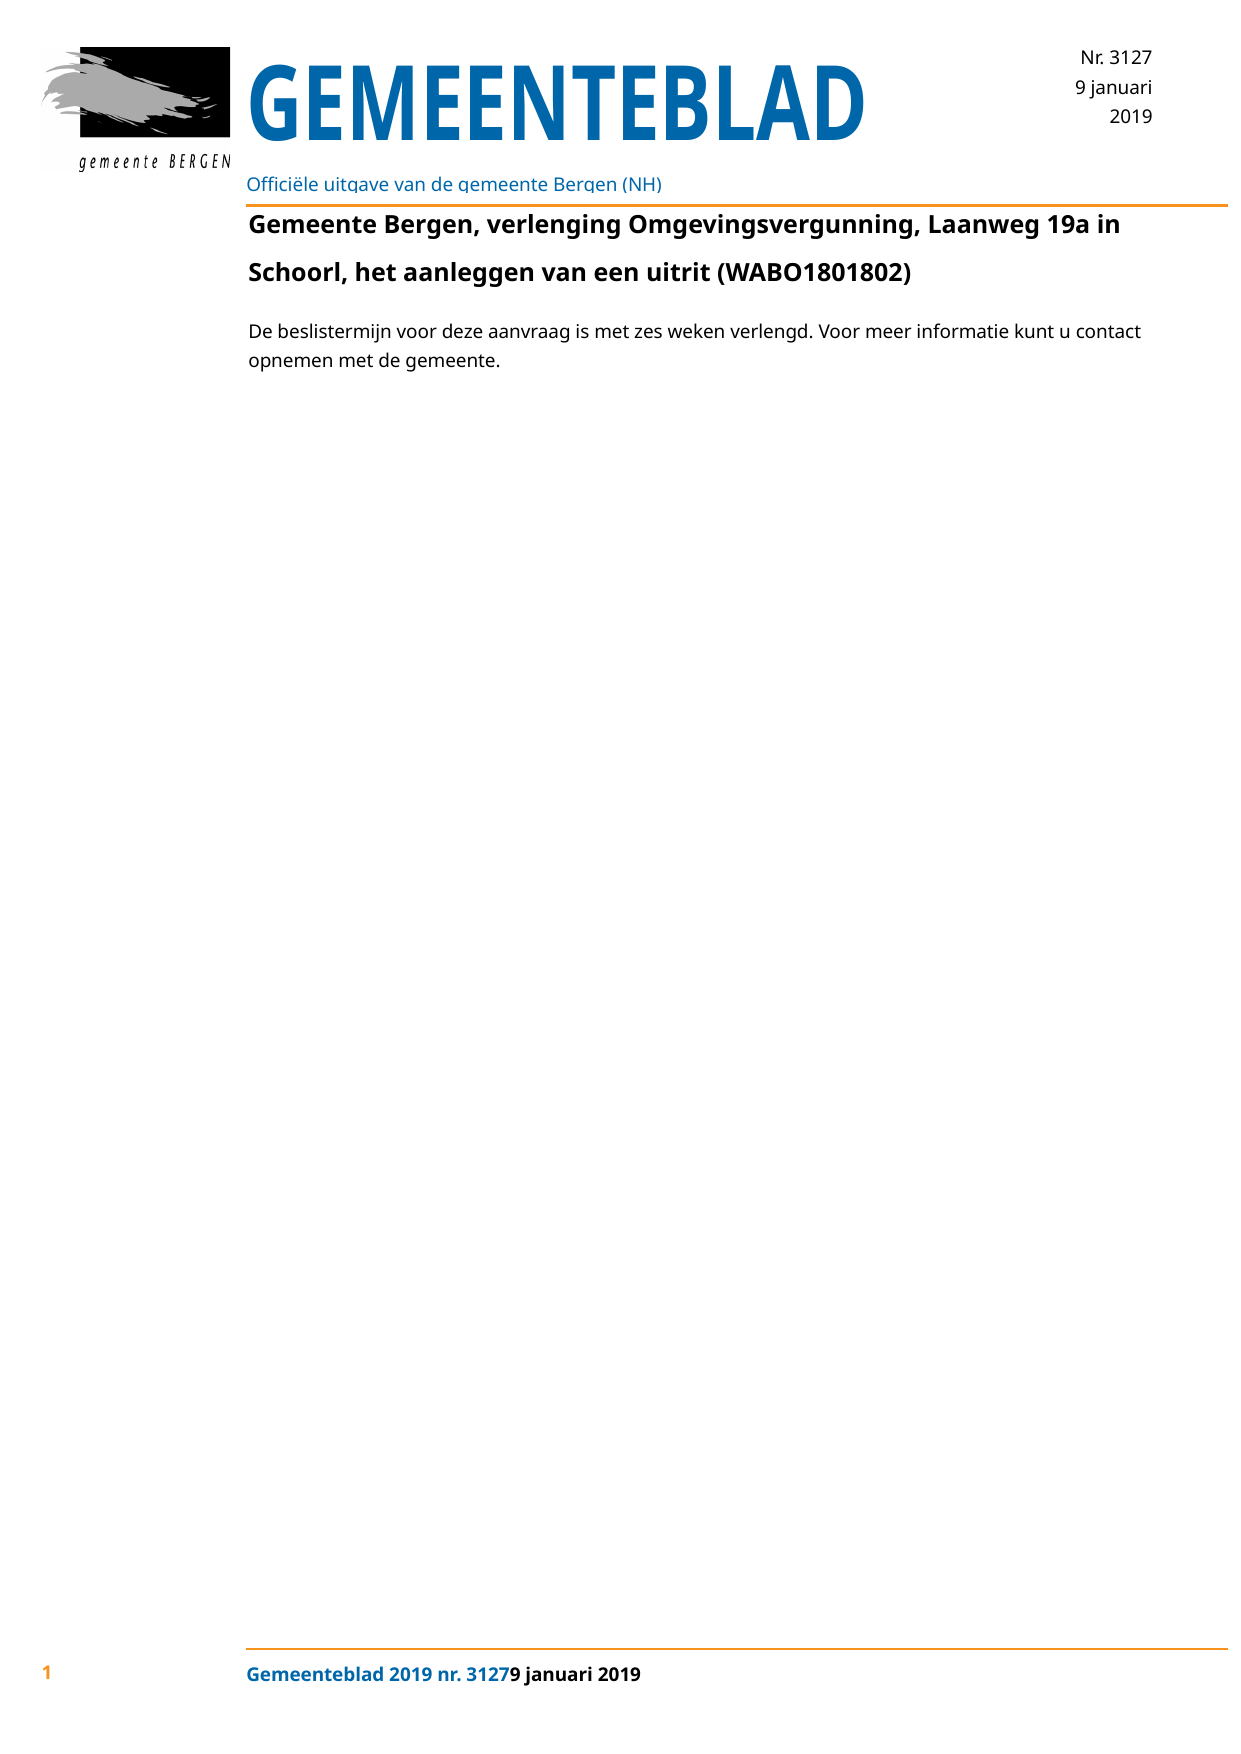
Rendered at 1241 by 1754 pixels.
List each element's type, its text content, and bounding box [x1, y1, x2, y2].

text De beslistermijn voor deze aanvraag is met zes weken verlengd. Voor meer informatie kunt u contact opnemen met de gemeente. [248, 318, 1152, 373]
picture [41, 47, 231, 172]
text Gemeente Bergen, verlenging Omgevingsvergunning, Laanweg 19a in Schoorl, het aanleggen van een uitrit (WABO1801802) [248, 207, 1152, 288]
